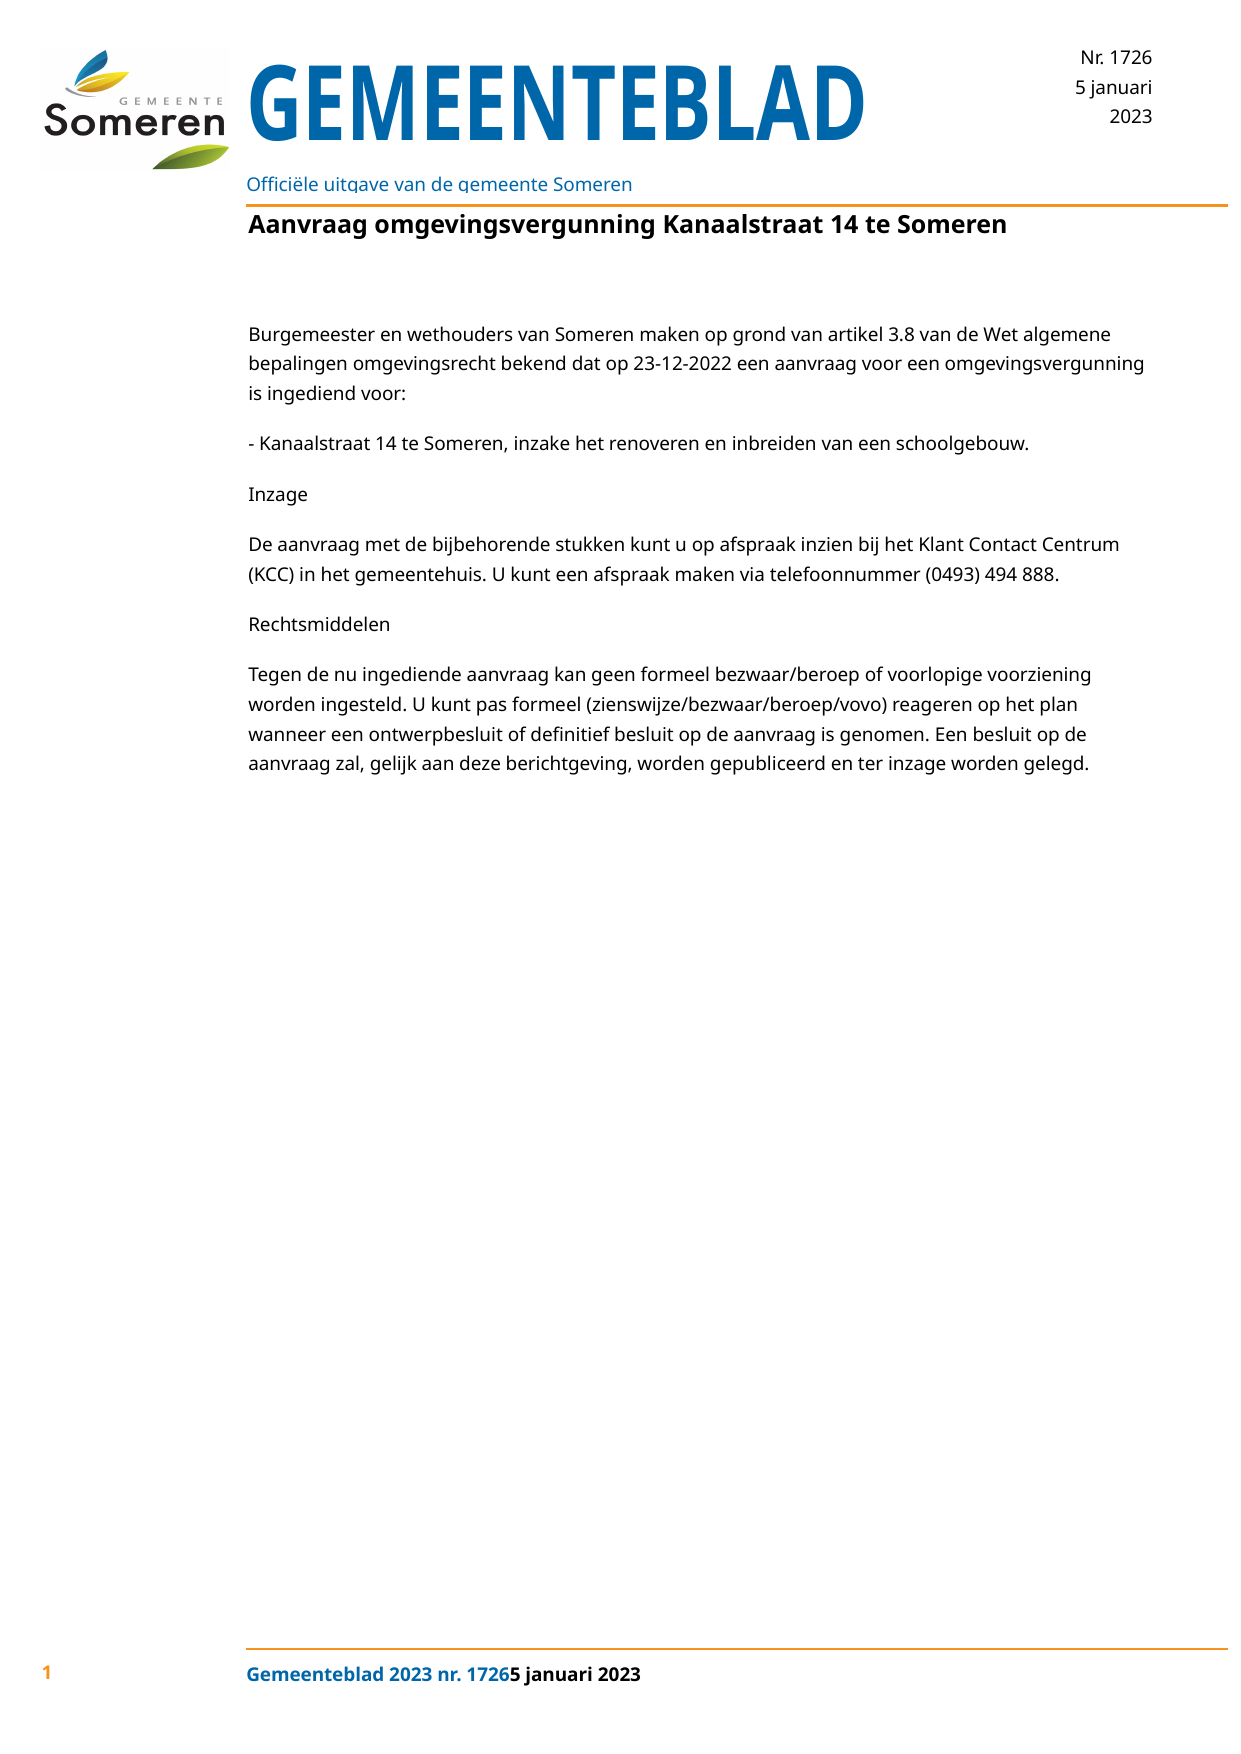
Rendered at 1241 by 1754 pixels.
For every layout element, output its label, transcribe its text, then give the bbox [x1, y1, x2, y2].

text Inzage [248, 481, 1152, 506]
picture [41, 47, 231, 172]
text Burgemeester en wethouders van Someren maken op grond van artikel 3.8 van de Wet algemene bepalingen omgevingsrecht bekend dat op 23-12-2022 een aanvraag voor een omgevingsvergunning is ingediend voor: [248, 321, 1152, 406]
text - Kanaalstraat 14 te Someren, inzake het renoveren en inbreiden van een schoolgebouw. [248, 430, 1152, 456]
text De aanvraag met de bijbehorende stukken kunt u op afspraak inzien bij het Klant Contact Centrum (KCC) in het gemeentehuis. U kunt een afspraak maken via telefoonnummer (0493) 494 888. [248, 531, 1152, 586]
text Rechtsmiddelen [248, 611, 1152, 637]
text Tegen de nu ingediende aanvraag kan geen formeel bezwaar/beroep of voorlopige voorziening worden ingesteld. U kunt pas formeel (zienswijze/bezwaar/beroep/vovo) reageren op het plan wanneer een ontwerpbesluit of definitief besluit op de aanvraag is genomen. Een besluit op de aanvraag zal, gelijk aan deze berichtgeving, worden gepubliceerd en ter inzage worden gelegd. [248, 662, 1152, 776]
text Aanvraag omgevingsvergunning Kanaalstraat 14 te Someren [248, 207, 1152, 241]
